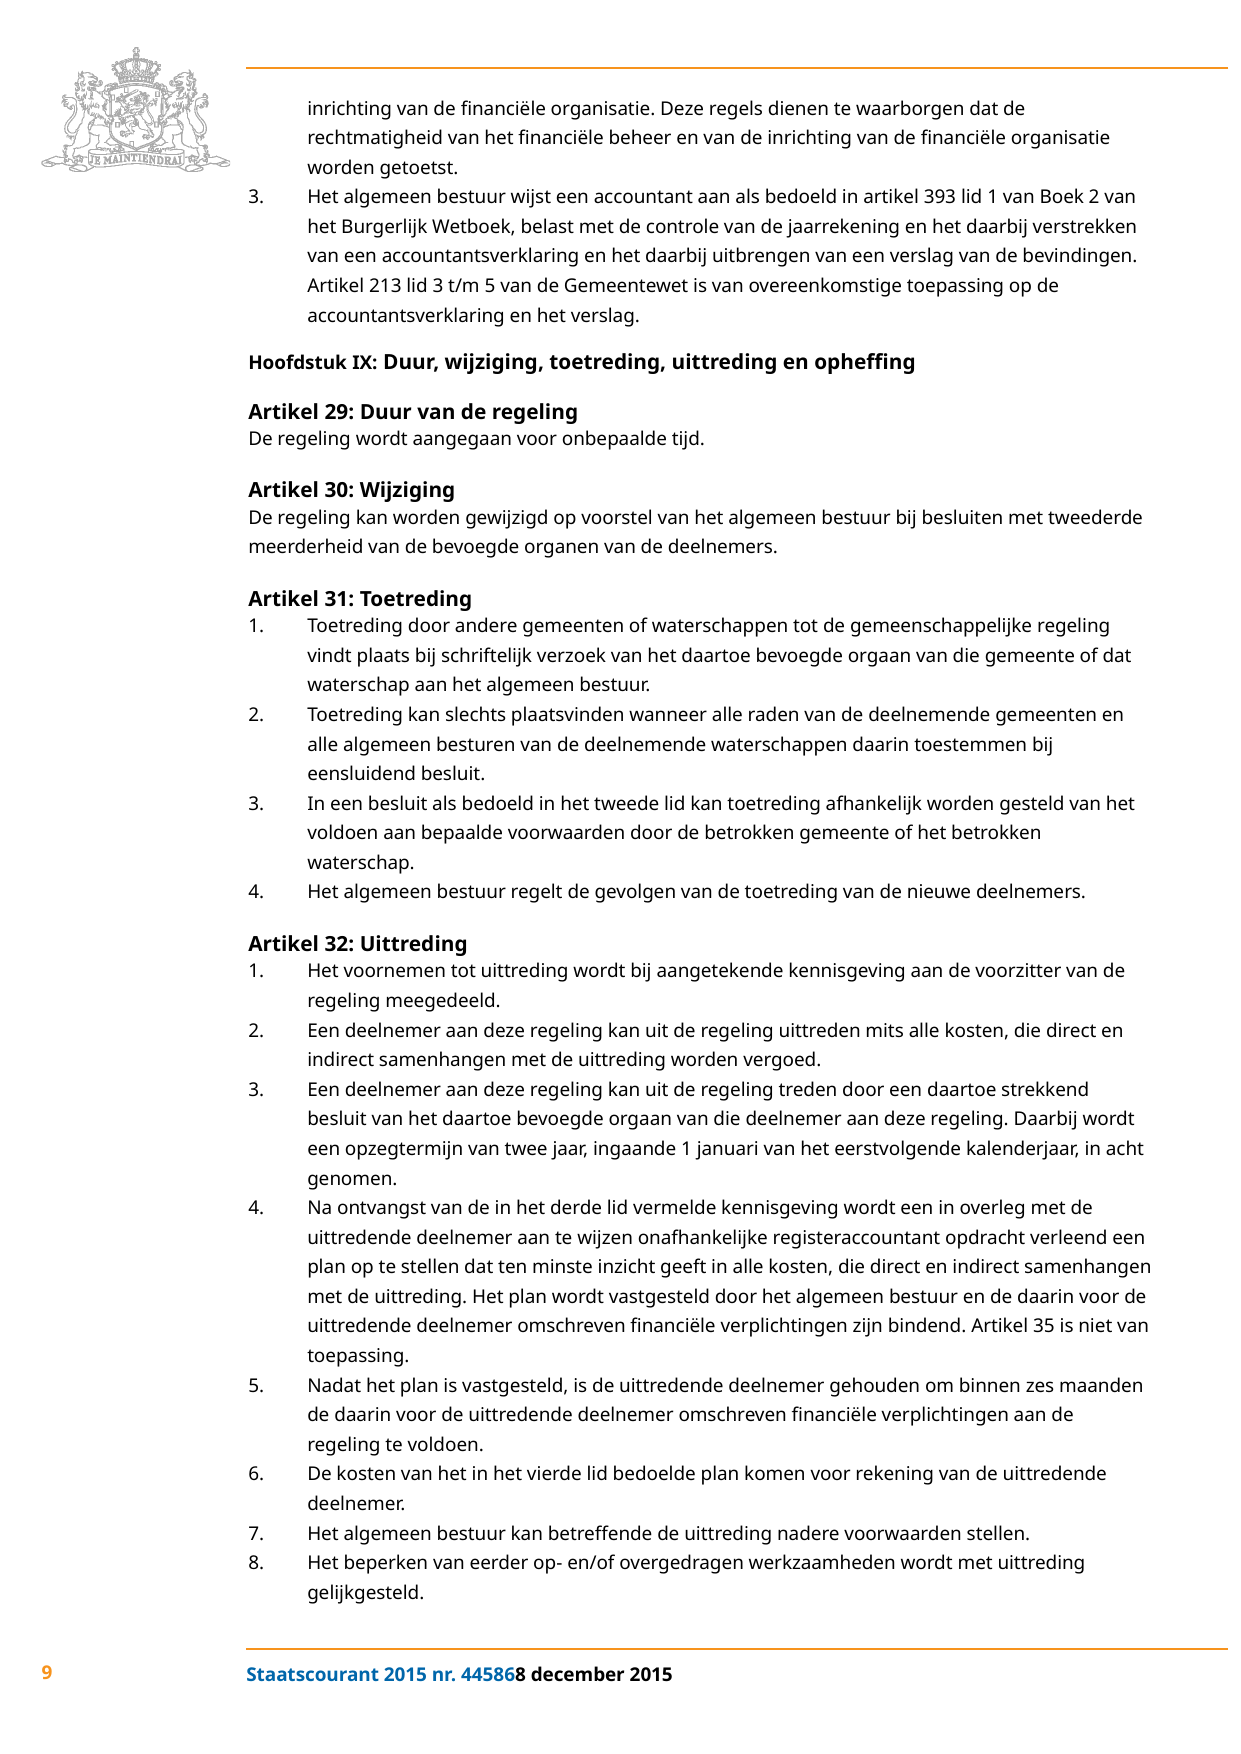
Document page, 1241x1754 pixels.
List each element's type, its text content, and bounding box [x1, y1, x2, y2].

list Het voornemen tot uittreding wordt bij aangetekende kennisgeving aan de voorzitter van de regeling meegedeeld. [248, 958, 1152, 1013]
list Een deelnemer aan deze regeling kan uit de regeling treden door een daartoe strekkend besluit van het daartoe bevoegde orgaan van die deelnemer aan deze regeling. Daarbij wordt een opzegtermijn van twee jaar, ingaande 1 januari van het eerstvolgende kalenderjaar, in acht genomen. [248, 1076, 1152, 1190]
list Een deelnemer aan deze regeling kan uit de regeling uittreden mits alle kosten, die direct en indirect samenhangen met de uittreding worden vergoed. [248, 1017, 1152, 1072]
text Hoofdstuk IX: Duur, wijziging, toetreding, uittreding en opheffing [248, 347, 1152, 376]
list Na ontvangst van de in het derde lid vermelde kennisgeving wordt een in overleg met de uittredende deelnemer aan te wijzen onafhankelijke registeraccountant opdracht verleend een plan op te stellen dat ten minste inzicht geeft in alle kosten, die direct en indirect samenhangen met de uittreding. Het plan wordt vastgesteld door het algemeen bestuur en de daarin voor de uittredende deelnemer omschreven financiële verplichtingen zijn bindend. Artikel 35 is niet van toepassing. [248, 1194, 1152, 1368]
list Het beperken van eerder op- en/of overgedragen werkzaamheden wordt met uittreding gelijkgesteld. [248, 1549, 1152, 1604]
list inrichting van de financiële organisatie. Deze regels dienen te waarborgen dat de rechtmatigheid van het financiële beheer en van de inrichting van de financiële organisatie worden getoetst. [248, 95, 1152, 180]
list De kosten van het in het vierde lid bedoelde plan komen voor rekening van de uittredende deelnemer. [248, 1461, 1152, 1516]
list Het algemeen bestuur regelt de gevolgen van de toetreding van de nieuwe deelnemers. [248, 879, 1152, 904]
text De regeling wordt aangegaan voor onbepaalde tijd. [248, 425, 1152, 451]
text Artikel 30: Wijziging [248, 476, 1152, 504]
list Toetreding kan slechts plaatsvinden wanneer alle raden van de deelnemende gemeenten en alle algemeen besturen van de deelnemende waterschappen daarin toestemmen bij eensluidend besluit. [248, 701, 1152, 786]
list Toetreding door andere gemeenten of waterschappen tot de gemeenschappelijke regeling vindt plaats bij schriftelijk verzoek van het daartoe bevoegde orgaan van die gemeente of dat waterschap aan het algemeen bestuur. [248, 612, 1152, 697]
text De regeling kan worden gewijzigd op voorstel van het algemeen bestuur bij besluiten met tweederde meerderheid van de bevoegde organen van de deelnemers. [248, 504, 1152, 559]
list Het algemeen bestuur kan betreffende de uittreding nadere voorwaarden stellen. [248, 1520, 1152, 1545]
picture [41, 47, 231, 172]
text Artikel 31: Toetreding [248, 584, 1152, 612]
list In een besluit als bedoeld in het tweede lid kan toetreding afhankelijk worden gesteld van het voldoen aan bepaalde voorwaarden door de betrokken gemeente of het betrokken waterschap. [248, 790, 1152, 875]
list Nadat het plan is vastgesteld, is de uittredende deelnemer gehouden om binnen zes maanden de daarin voor de uittredende deelnemer omschreven financiële verplichtingen aan de regeling te voldoen. [248, 1372, 1152, 1457]
text Artikel 29: Duur van de regeling [248, 397, 1152, 425]
list Het algemeen bestuur wijst een accountant aan als bedoeld in artikel 393 lid 1 van Boek 2 van het Burgerlijk Wetboek, belast met de controle van de jaarrekening en het daarbij verstrekken van een accountantsverklaring en het daarbij uitbrengen van een verslag van de bevindingen. Artikel 213 lid 3 t/m 5 van de Gemeentewet is van overeenkomstige toepassing op de accountantsverklaring en het verslag. [248, 183, 1152, 328]
text Artikel 32: Uittreding [248, 929, 1152, 958]
